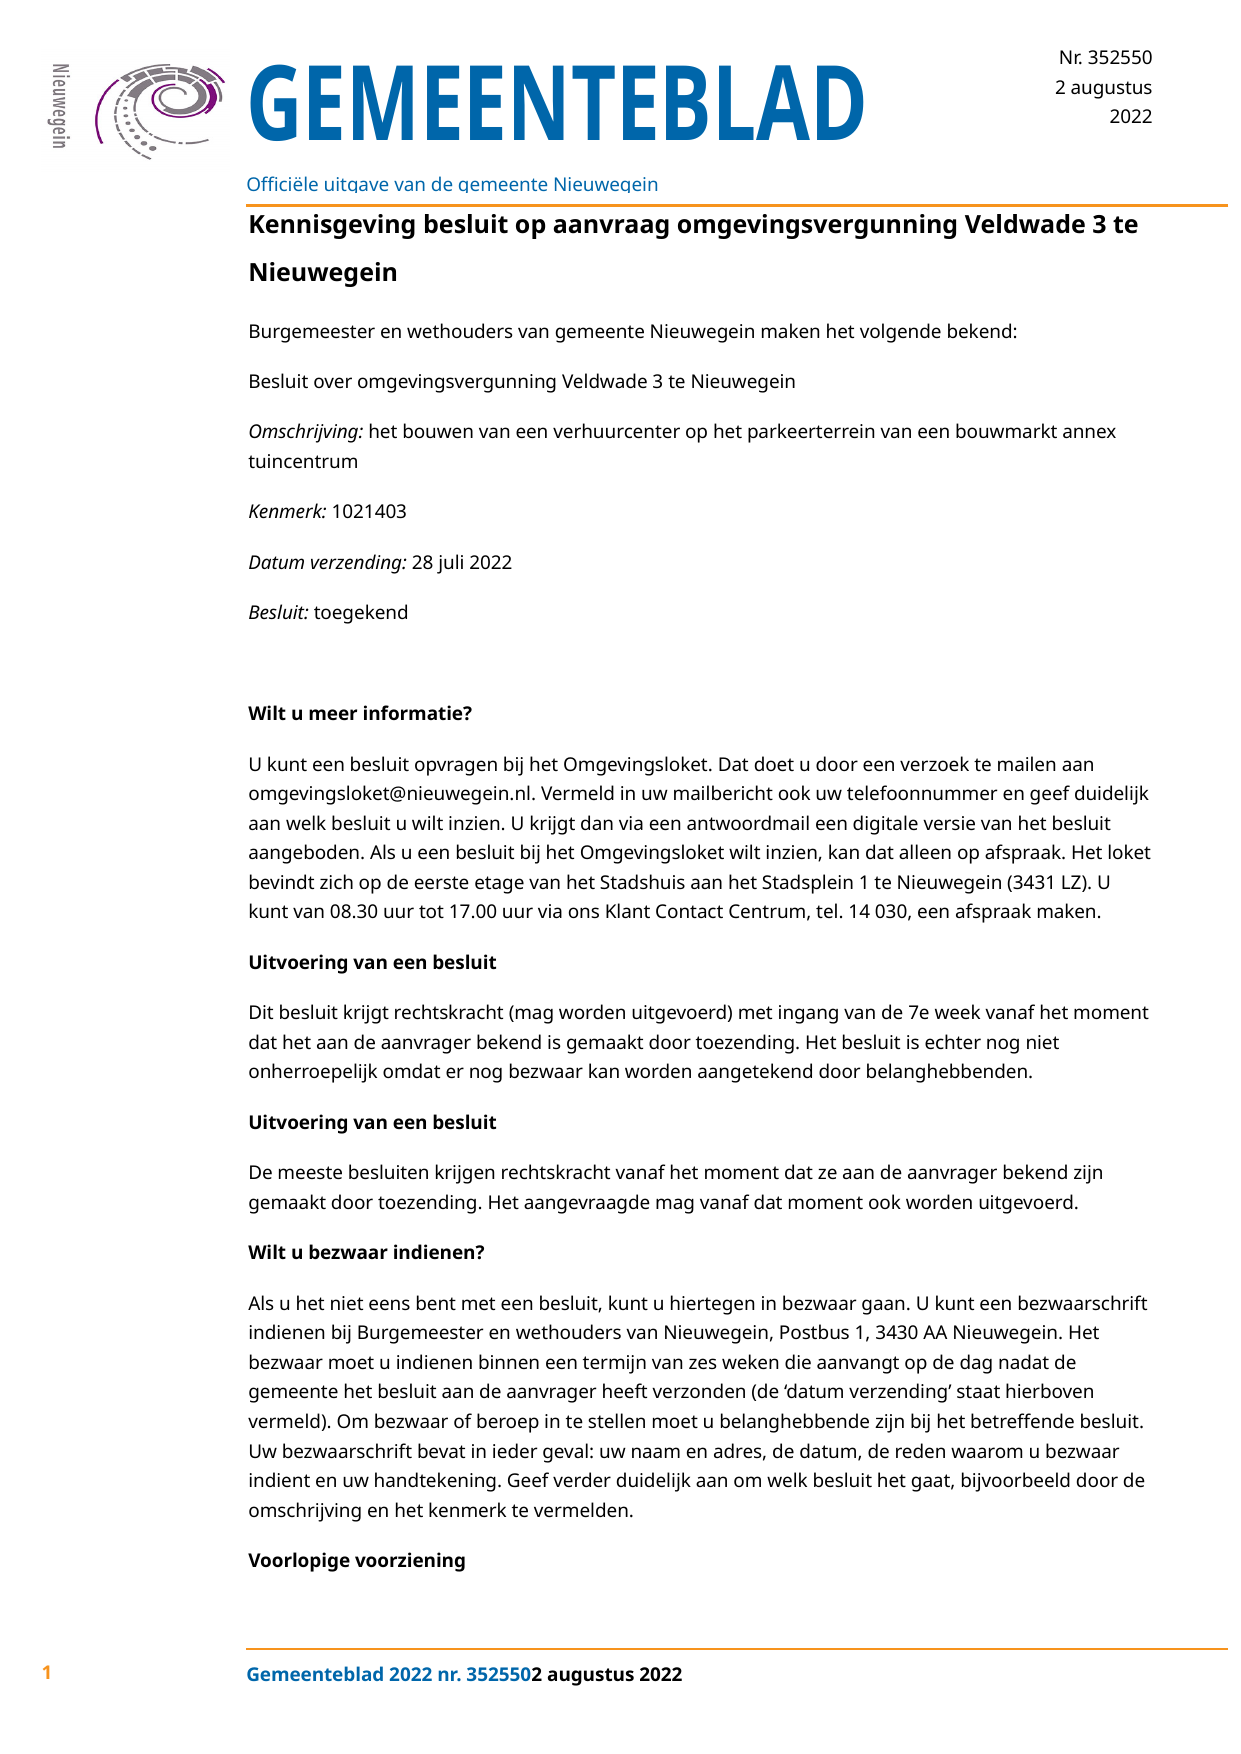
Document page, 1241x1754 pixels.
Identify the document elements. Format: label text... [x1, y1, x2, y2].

text De meeste besluiten krijgen rechtskracht vanaf het moment dat ze aan de aanvrager bekend zijn gemaakt door toezending. Het aangevraagde mag vanaf dat moment ook worden uitgevoerd. [248, 1159, 1152, 1215]
text Dit besluit krijgt rechtskracht (mag worden uitgevoerd) met ingang van de 7e week vanaf het moment dat het aan de aanvrager bekend is gemaakt door toezending. Het besluit is echter nog niet onherroepelijk omdat er nog bezwaar kan worden aangetekend door belanghebbenden. [248, 999, 1152, 1084]
text Datum verzending: 28 juli 2022 [248, 549, 1152, 575]
text Burgemeester en wethouders van gemeente Nieuwegein maken het volgende bekend: [248, 318, 1152, 344]
text U kunt een besluit opvragen bij het Omgevingsloket. Dat doet u door een verzoek te mailen aan omgevingsloket@nieuwegein.nl. Vermeld in uw mailbericht ook uw telefoonnummer en geef duidelijk aan welk besluit u wilt inzien. U krijgt dan via een antwoordmail een digitale versie van het besluit aangeboden. Als u een besluit bij het Omgevingsloket wilt inzien, kan dat alleen op afspraak. Het loket bevindt zich op de eerste etage van het Stadshuis aan het Stadsplein 1 te Nieuwegein (3431 LZ). U kunt van 08.30 uur tot 17.00 uur via ons Klant Contact Centrum, tel. 14 030, een afspraak maken. [248, 751, 1152, 924]
text Voorlopige voorziening [248, 1547, 1152, 1573]
text Kennisgeving besluit op aanvraag omgevingsvergunning Veldwade 3 te Nieuwegein [248, 207, 1152, 288]
text Als u het niet eens bent met een besluit, kunt u hiertegen in bezwaar gaan. U kunt een bezwaarschrift indienen bij Burgemeester en wethouders van Nieuwegein, Postbus 1, 3430 AA Nieuwegein. Het bezwaar moet u indienen binnen een termijn van zes weken die aanvangt op de dag nadat de gemeente het besluit aan de aanvrager heeft verzonden (de ‘datum verzending’ staat hierboven vermeld). Om bezwaar of beroep in te stellen moet u belanghebbende zijn bij het betreffende besluit. Uw bezwaarschrift bevat in ieder geval: uw naam en adres, de datum, de reden waarom u bezwaar indient en uw handtekening. Geef verder duidelijk aan om welk besluit het gaat, bijvoorbeeld door de omschrijving en het kenmerk te vermelden. [248, 1290, 1152, 1523]
text Wilt u meer informatie? [248, 700, 1152, 726]
text Omschrijving: het bouwen van een verhuurcenter op het parkeerterrein van een bouwmarkt annex tuincentrum [248, 419, 1152, 474]
text Besluit: toegekend [248, 599, 1152, 625]
text Wilt u bezwaar indienen? [248, 1239, 1152, 1265]
text Kenmerk: 1021403 [248, 499, 1152, 524]
text Uitvoering van een besluit [248, 949, 1152, 975]
picture [41, 47, 231, 172]
text Besluit over omgevingsvergunning Veldwade 3 te Nieuwegein [248, 368, 1152, 394]
text Uitvoering van een besluit [248, 1109, 1152, 1135]
